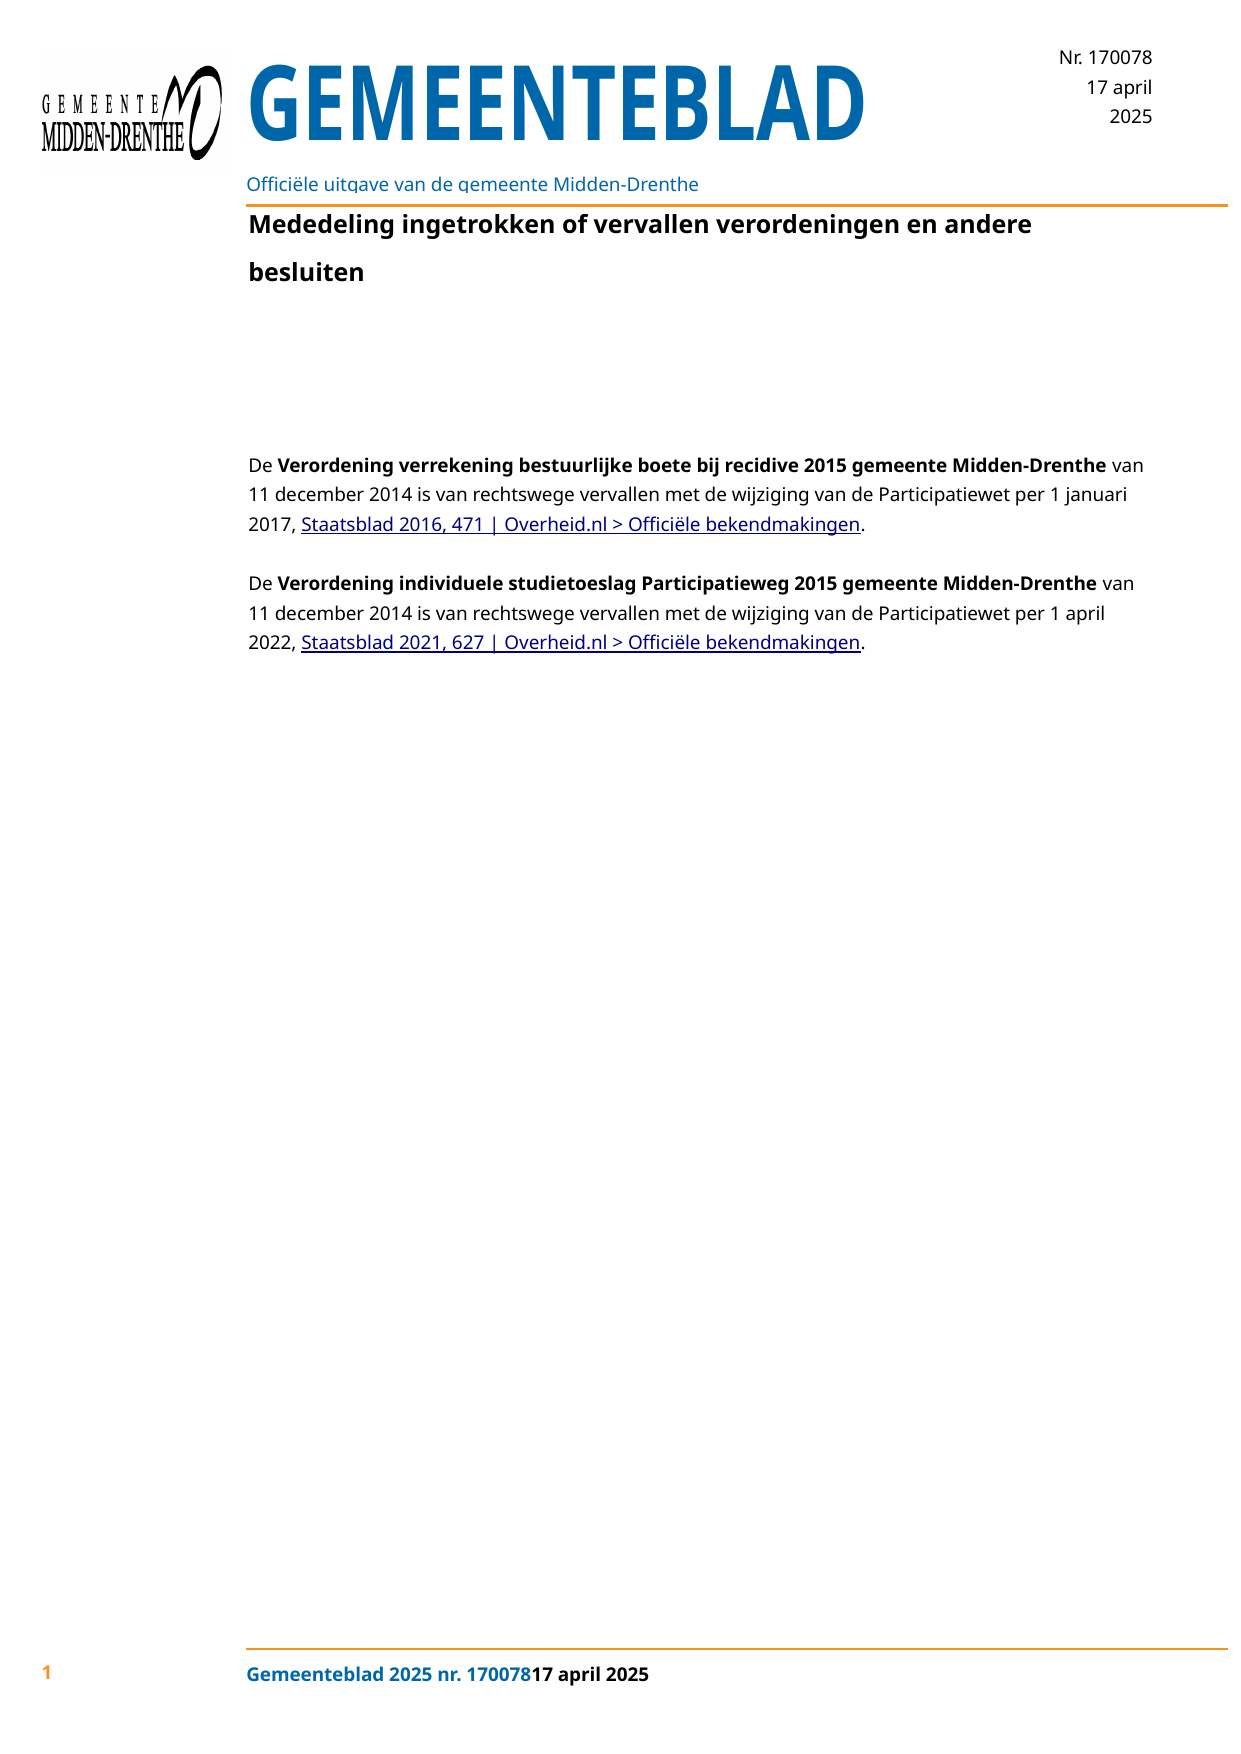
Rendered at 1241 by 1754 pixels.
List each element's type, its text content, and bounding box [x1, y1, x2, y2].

text De Verordening verrekening bestuurlijke boete bij recidive 2015 gemeente Midden-Drenthe van 11 december 2014 is van rechtswege vervallen met de wijziging van de Participatiewet per 1 januari 2017, Staatsblad 2016, 471 | Overheid.nl > Officiële bekendmakingen. [248, 452, 1152, 537]
picture [41, 47, 231, 172]
text De Verordening individuele studietoeslag Participatieweg 2015 gemeente Midden-Drenthe van 11 december 2014 is van rechtswege vervallen met de wijziging van de Participatiewet per 1 april 2022, Staatsblad 2021, 627 | Overheid.nl > Officiële bekendmakingen. [248, 570, 1152, 655]
text Mededeling ingetrokken of vervallen verordeningen en andere besluiten [248, 207, 1152, 288]
